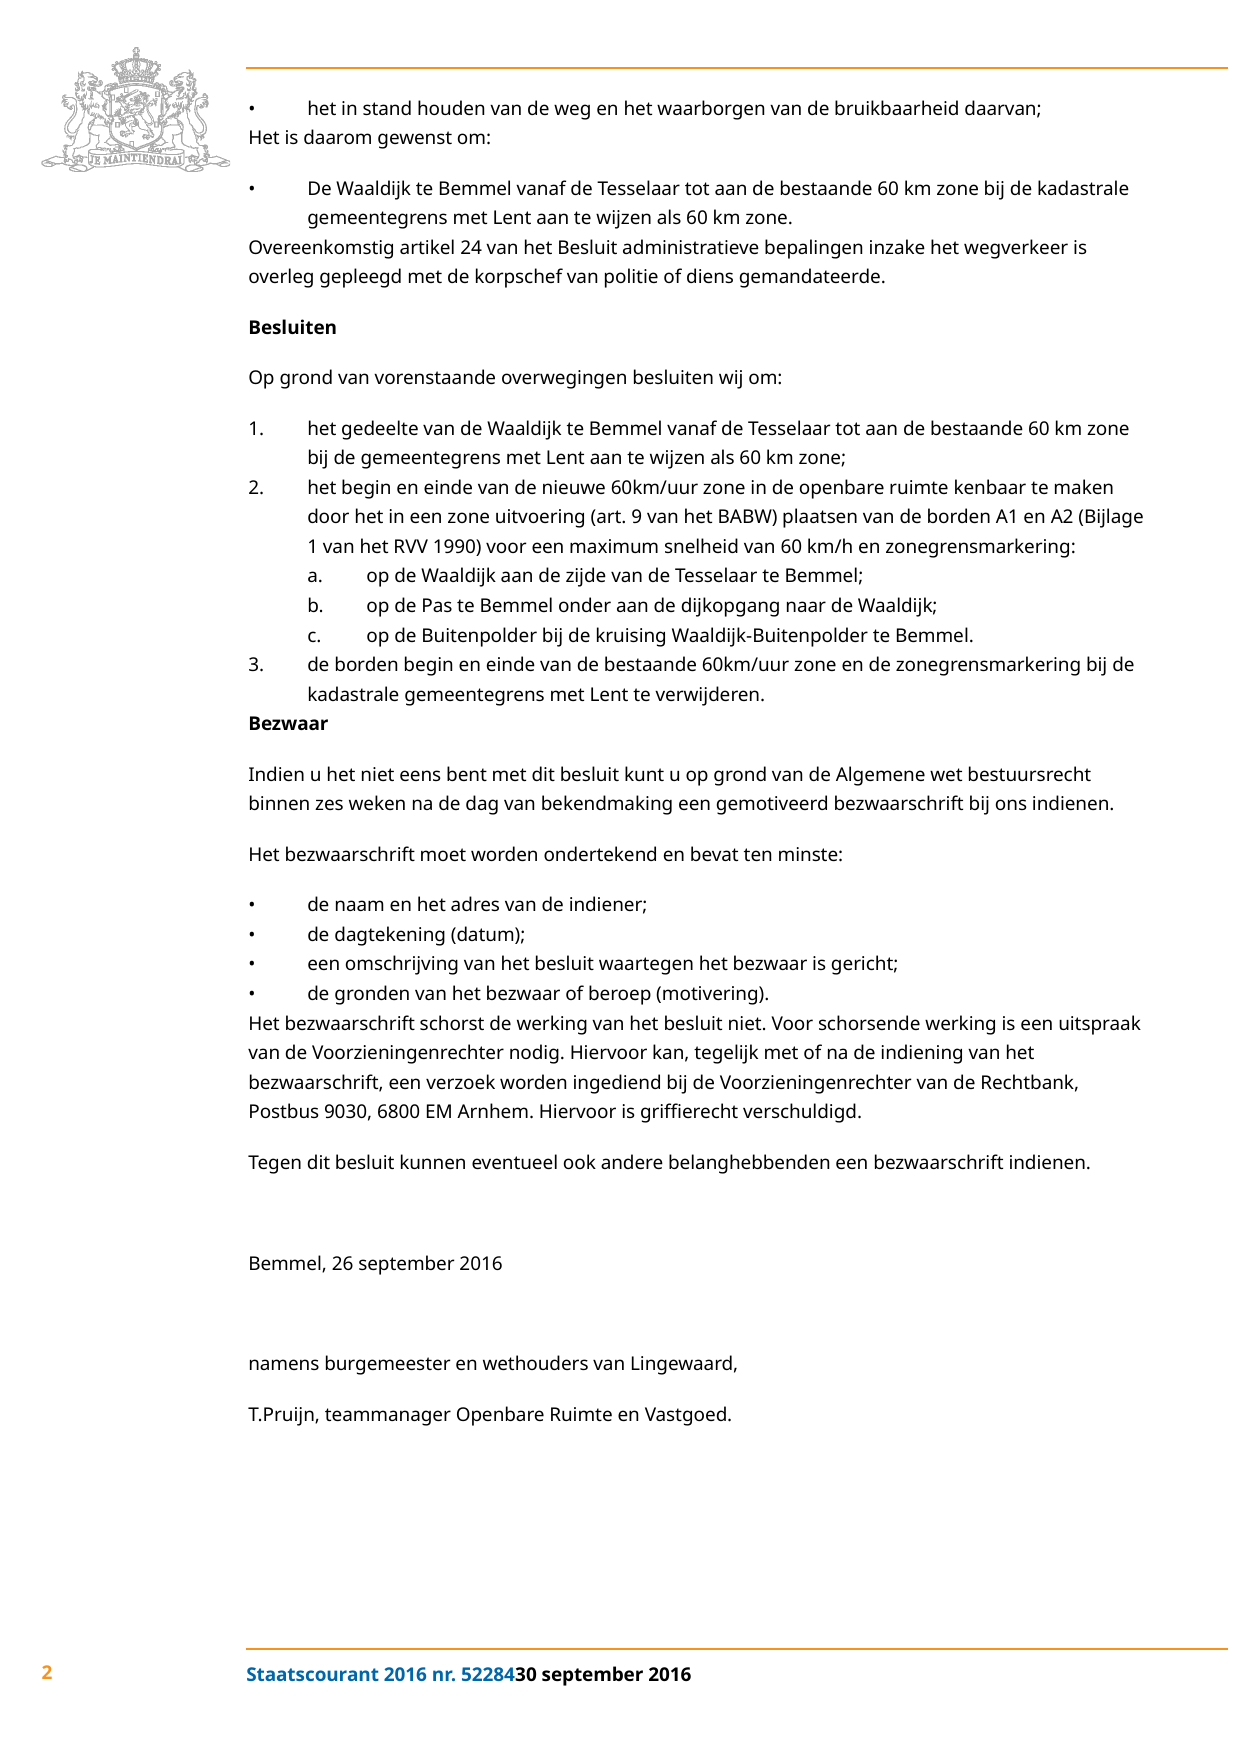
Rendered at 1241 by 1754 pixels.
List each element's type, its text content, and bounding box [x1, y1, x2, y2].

text Bemmel, 26 september 2016 [248, 1250, 1152, 1276]
text Besluiten [248, 314, 1152, 340]
list op de Pas te Bemmel onder aan de dijkopgang naar de Waaldijk; [307, 592, 1152, 618]
list De Waaldijk te Bemmel vanaf de Tesselaar tot aan de bestaande 60 km zone bij de kadastrale gemeentegrens met Lent aan te wijzen als 60 km zone. [248, 175, 1152, 230]
list de gronden van het bezwaar of beroep (motivering). [248, 980, 1152, 1006]
text Het bezwaarschrift moet worden ondertekend en bevat ten minste: [248, 841, 1152, 867]
text Het bezwaarschrift schorst de werking van het besluit niet. Voor schorsende werking is een uitspraak van de Voorzieningenrechter nodig. Hiervoor kan, tegelijk met of na de indiening van het bezwaarschrift, een verzoek worden ingediend bij de Voorzieningenrechter van de Rechtbank, Postbus 9030, 6800 EM Arnhem. Hiervoor is griffierecht verschuldigd. [248, 1010, 1152, 1124]
picture [41, 47, 231, 172]
text Bezwaar [248, 711, 1152, 736]
list het gedeelte van de Waaldijk te Bemmel vanaf de Tesselaar tot aan de bestaande 60 km zone bij de gemeentegrens met Lent aan te wijzen als 60 km zone; [248, 415, 1152, 470]
list een omschrijving van het besluit waartegen het bezwaar is gericht; [248, 951, 1152, 976]
text Tegen dit besluit kunnen eventueel ook andere belanghebbenden een bezwaarschrift indienen. [248, 1149, 1152, 1175]
text Op grond van vorenstaande overwegingen besluiten wij om: [248, 364, 1152, 390]
list op de Waaldijk aan de zijde van de Tesselaar te Bemmel; [307, 563, 1152, 588]
list het in stand houden van de weg en het waarborgen van de bruikbaarheid daarvan; [248, 95, 1152, 121]
text Indien u het niet eens bent met dit besluit kunt u op grond van de Algemene wet bestuursrecht binnen zes weken na de dag van bekendmaking een gemotiveerd bezwaarschrift bij ons indienen. [248, 761, 1152, 816]
text T.Pruijn, teammanager Openbare Ruimte en Vastgoed. [248, 1401, 1152, 1427]
list de borden begin en einde van de bestaande 60km/uur zone en de zonegrensmarkering bij de kadastrale gemeentegrens met Lent te verwijderen. [248, 651, 1152, 707]
text Het is daarom gewenst om: [248, 124, 1152, 150]
list de naam en het adres van de indiener; [248, 891, 1152, 917]
list het begin en einde van de nieuwe 60km/uur zone in de openbare ruimte kenbaar te maken door het in een zone uitvoering (art. 9 van het BABW) plaatsen van de borden A1 en A2 (Bijlage 1 van het RVV 1990) voor een maximum snelheid van 60 km/h en zonegrensmarkering: [248, 474, 1152, 559]
list op de Buitenpolder bij de kruising Waaldijk-Buitenpolder te Bemmel. [307, 622, 1152, 648]
list de dagtekening (datum); [248, 921, 1152, 947]
text namens burgemeester en wethouders van Lingewaard, [248, 1351, 1152, 1376]
text Overeenkomstig artikel 24 van het Besluit administratieve bepalingen inzake het wegverkeer is overleg gepleegd met de korpschef van politie of diens gemandateerde. [248, 234, 1152, 289]
